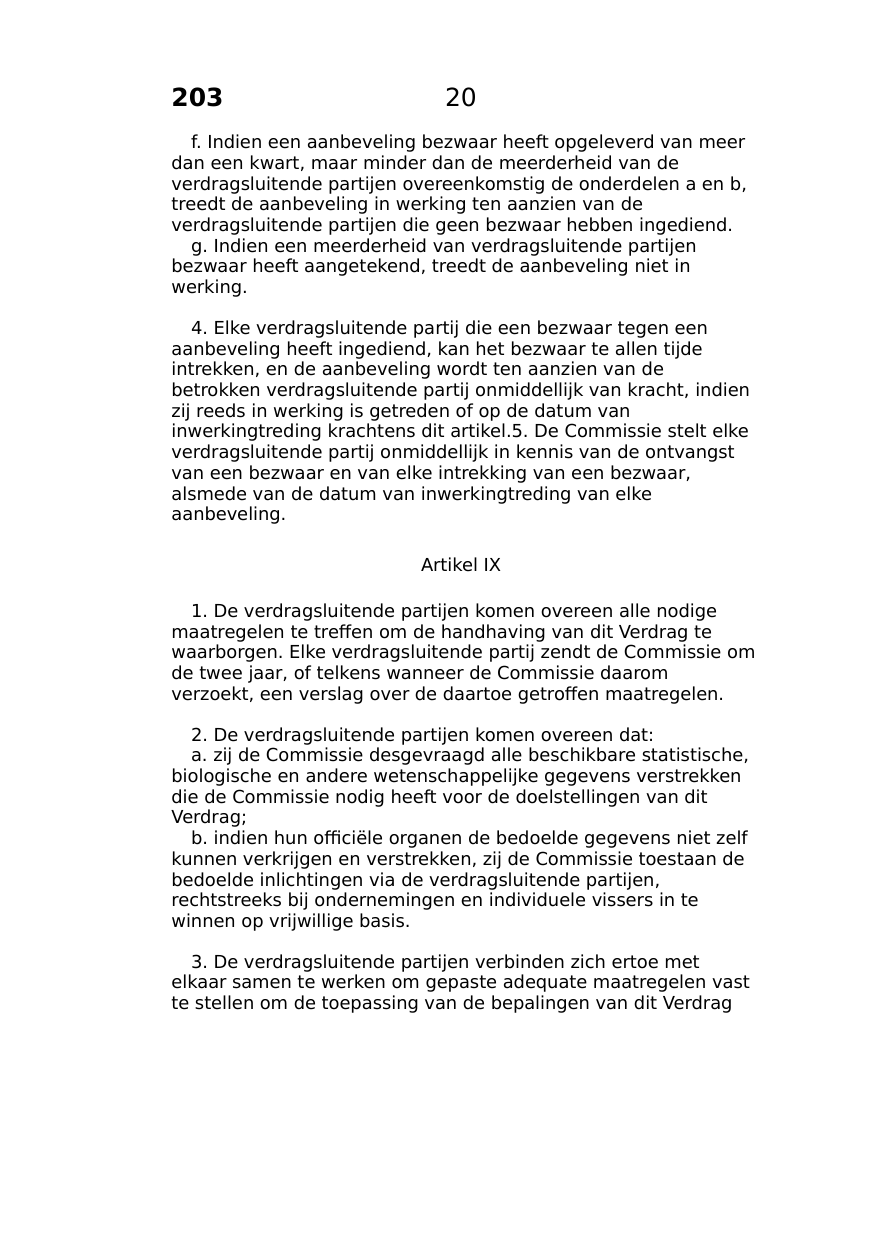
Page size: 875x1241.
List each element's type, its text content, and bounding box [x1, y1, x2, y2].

text 4. Elke verdragsluitende partij die een bezwaar tegen een aanbeveling heeft ingediend, kan het bezwaar te allen tijde intrekken, en de aanbeveling wordt ten aanzien van de betrokken verdragsluitende partij onmiddellijk van kracht, indien zij reeds in werking is getreden of op de datum van inwerkingtreding krachtens dit artikel.5. De Commissie stelt elke verdragsluitende partij onmiddellijk in kennis van de ontvangst van een bezwaar en van elke intrekking van een bezwaar, alsmede van de datum van inwerkingtreding van elke aanbeveling. [171, 318, 756, 525]
text f. Indien een aanbeveling bezwaar heeft opgeleverd van meer dan een kwart, maar minder dan de meerderheid van de verdragsluitende partijen overeenkomstig de onderdelen a en b, treedt de aanbeveling in werking ten aanzien van de verdragsluitende partijen die geen bezwaar hebben ingediend. [171, 132, 756, 236]
text 3. De verdragsluitende partijen verbinden zich ertoe met elkaar samen te werken om gepaste adequate maatregelen vast te stellen om de toepassing van de bepalingen van dit Verdrag [171, 952, 756, 1014]
text b. indien hun officiële organen de bedoelde gegevens niet zelf kunnen verkrijgen en verstrekken, zij de Commissie toestaan de bedoelde inlichtingen via de verdragsluitende partijen, rechtstreeks bij ondernemingen en individuele vissers in te winnen op vrijwillige basis. [171, 828, 756, 932]
text 2. De verdragsluitende partijen komen overeen dat: [171, 724, 756, 745]
subtitle Artikel IX [171, 555, 756, 576]
text 1. De verdragsluitende partijen komen overeen alle nodige maatregelen te treffen om de handhaving van dit Verdrag te waarborgen. Elke verdragsluitende partij zendt de Commissie om de twee jaar, of telkens wanneer de Commissie daarom verzoekt, een verslag over de daartoe getroffen maatregelen. [171, 601, 756, 704]
text g. Indien een meerderheid van verdragsluitende partijen bezwaar heeft aangetekend, treedt de aanbeveling niet in werking. [171, 236, 756, 298]
text a. zij de Commissie desgevraagd alle beschikbare statistische, biologische en andere wetenschappelijke gegevens verstrekken die de Commissie nodig heeft voor de doelstellingen van dit Verdrag; [171, 745, 756, 828]
